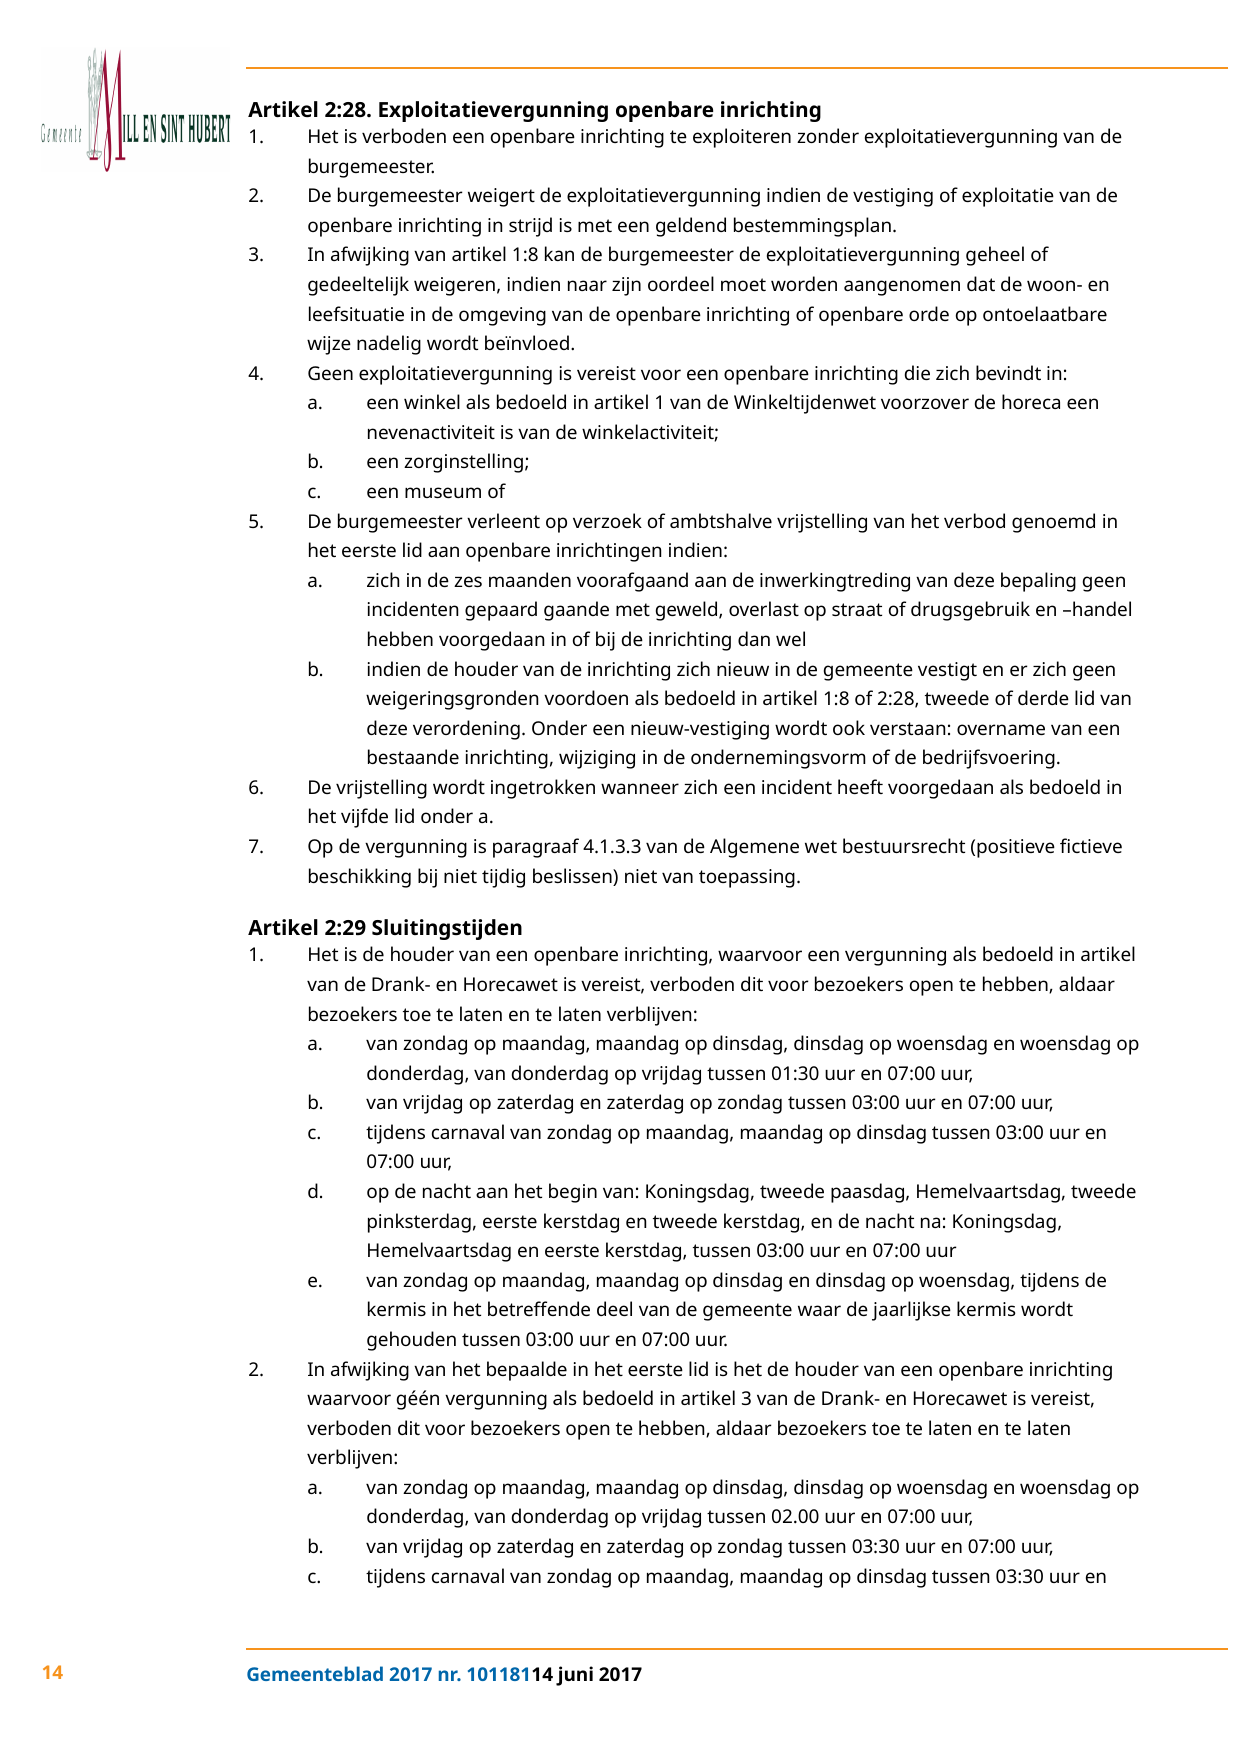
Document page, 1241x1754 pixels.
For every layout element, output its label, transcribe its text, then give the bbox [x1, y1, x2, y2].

list van zondag op maandag, maandag op dinsdag, dinsdag op woensdag en woensdag op donderdag, van donderdag op vrijdag tussen 01:30 uur en 07:00 uur, [307, 1030, 1152, 1086]
list een zorginstelling; [307, 449, 1152, 474]
text Artikel 2:29 Sluitingstijden [248, 913, 1152, 942]
list tijdens carnaval van zondag op maandag, maandag op dinsdag tussen 03:00 uur en 07:00 uur, [307, 1119, 1152, 1174]
list Het is verboden een openbare inrichting te exploiteren zonder exploitatievergunning van de burgemeester. [248, 123, 1152, 178]
list een winkel als bedoeld in artikel 1 van de Winkeltijdenwet voorzover de horeca een nevenactiviteit is van de winkelactiviteit; [307, 389, 1152, 445]
list tijdens carnaval van zondag op maandag, maandag op dinsdag tussen 03:30 uur en [307, 1563, 1152, 1589]
picture [41, 47, 231, 172]
list De vrijstelling wordt ingetrokken wanneer zich een incident heeft voorgedaan als bedoeld in het vijfde lid onder a. [248, 774, 1152, 829]
list een museum of [307, 478, 1152, 504]
list De burgemeester weigert de exploitatievergunning indien de vestiging of exploitatie van de openbare inrichting in strijd is met een geldend bestemmingsplan. [248, 182, 1152, 238]
list van zondag op maandag, maandag op dinsdag en dinsdag op woensdag, tijdens de kermis in het betreffende deel van de gemeente waar de jaarlijkse kermis wordt gehouden tussen 03:00 uur en 07:00 uur. [307, 1267, 1152, 1352]
list indien de houder van de inrichting zich nieuw in de gemeente vestigt en er zich geen weigeringsgronden voordoen als bedoeld in artikel 1:8 of 2:28, tweede of derde lid van deze verordening. Onder een nieuw-vestiging wordt ook verstaan: overname van een bestaande inrichting, wijziging in de ondernemingsvorm of de bedrijfsvoering. [307, 656, 1152, 770]
list van vrijdag op zaterdag en zaterdag op zondag tussen 03:30 uur en 07:00 uur, [307, 1533, 1152, 1559]
list Op de vergunning is paragraaf 4.1.3.3 van de Algemene wet bestuursrecht (positieve fictieve beschikking bij niet tijdig beslissen) niet van toepassing. [248, 833, 1152, 888]
list op de nacht aan het begin van: Koningsdag, tweede paasdag, Hemelvaartsdag, tweede pinksterdag, eerste kerstdag en tweede kerstdag, en de nacht na: Koningsdag, Hemelvaartsdag en eerste kerstdag, tussen 03:00 uur en 07:00 uur [307, 1178, 1152, 1263]
list van vrijdag op zaterdag en zaterdag op zondag tussen 03:00 uur en 07:00 uur, [307, 1089, 1152, 1115]
text Artikel 2:28. Exploitatievergunning openbare inrichting [248, 95, 1152, 123]
list In afwijking van het bepaalde in het eerste lid is het de houder van een openbare inrichting waarvoor géén vergunning als bedoeld in artikel 3 van de Drank- en Horecawet is vereist, verboden dit voor bezoekers open te hebben, aldaar bezoekers toe te laten en te laten verblijven: [248, 1356, 1152, 1470]
list zich in de zes maanden voorafgaand aan de inwerkingtreding van deze bepaling geen incidenten gepaard gaande met geweld, overlast op straat of drugsgebruik en –handel hebben voorgedaan in of bij de inrichting dan wel [307, 567, 1152, 652]
list Het is de houder van een openbare inrichting, waarvoor een vergunning als bedoeld in artikel van de Drank- en Horecawet is vereist, verboden dit voor bezoekers open te hebben, aldaar bezoekers toe te laten en te laten verblijven: [248, 942, 1152, 1027]
list van zondag op maandag, maandag op dinsdag, dinsdag op woensdag en woensdag op donderdag, van donderdag op vrijdag tussen 02.00 uur en 07:00 uur, [307, 1474, 1152, 1529]
list De burgemeester verleent op verzoek of ambtshalve vrijstelling van het verbod genoemd in het eerste lid aan openbare inrichtingen indien: [248, 508, 1152, 563]
list Geen exploitatievergunning is vereist voor een openbare inrichting die zich bevindt in: [248, 360, 1152, 386]
list In afwijking van artikel 1:8 kan de burgemeester de exploitatievergunning geheel of gedeeltelijk weigeren, indien naar zijn oordeel moet worden aangenomen dat de woon- en leefsituatie in de omgeving van de openbare inrichting of openbare orde op ontoelaatbare wijze nadelig wordt beïnvloed. [248, 242, 1152, 356]
